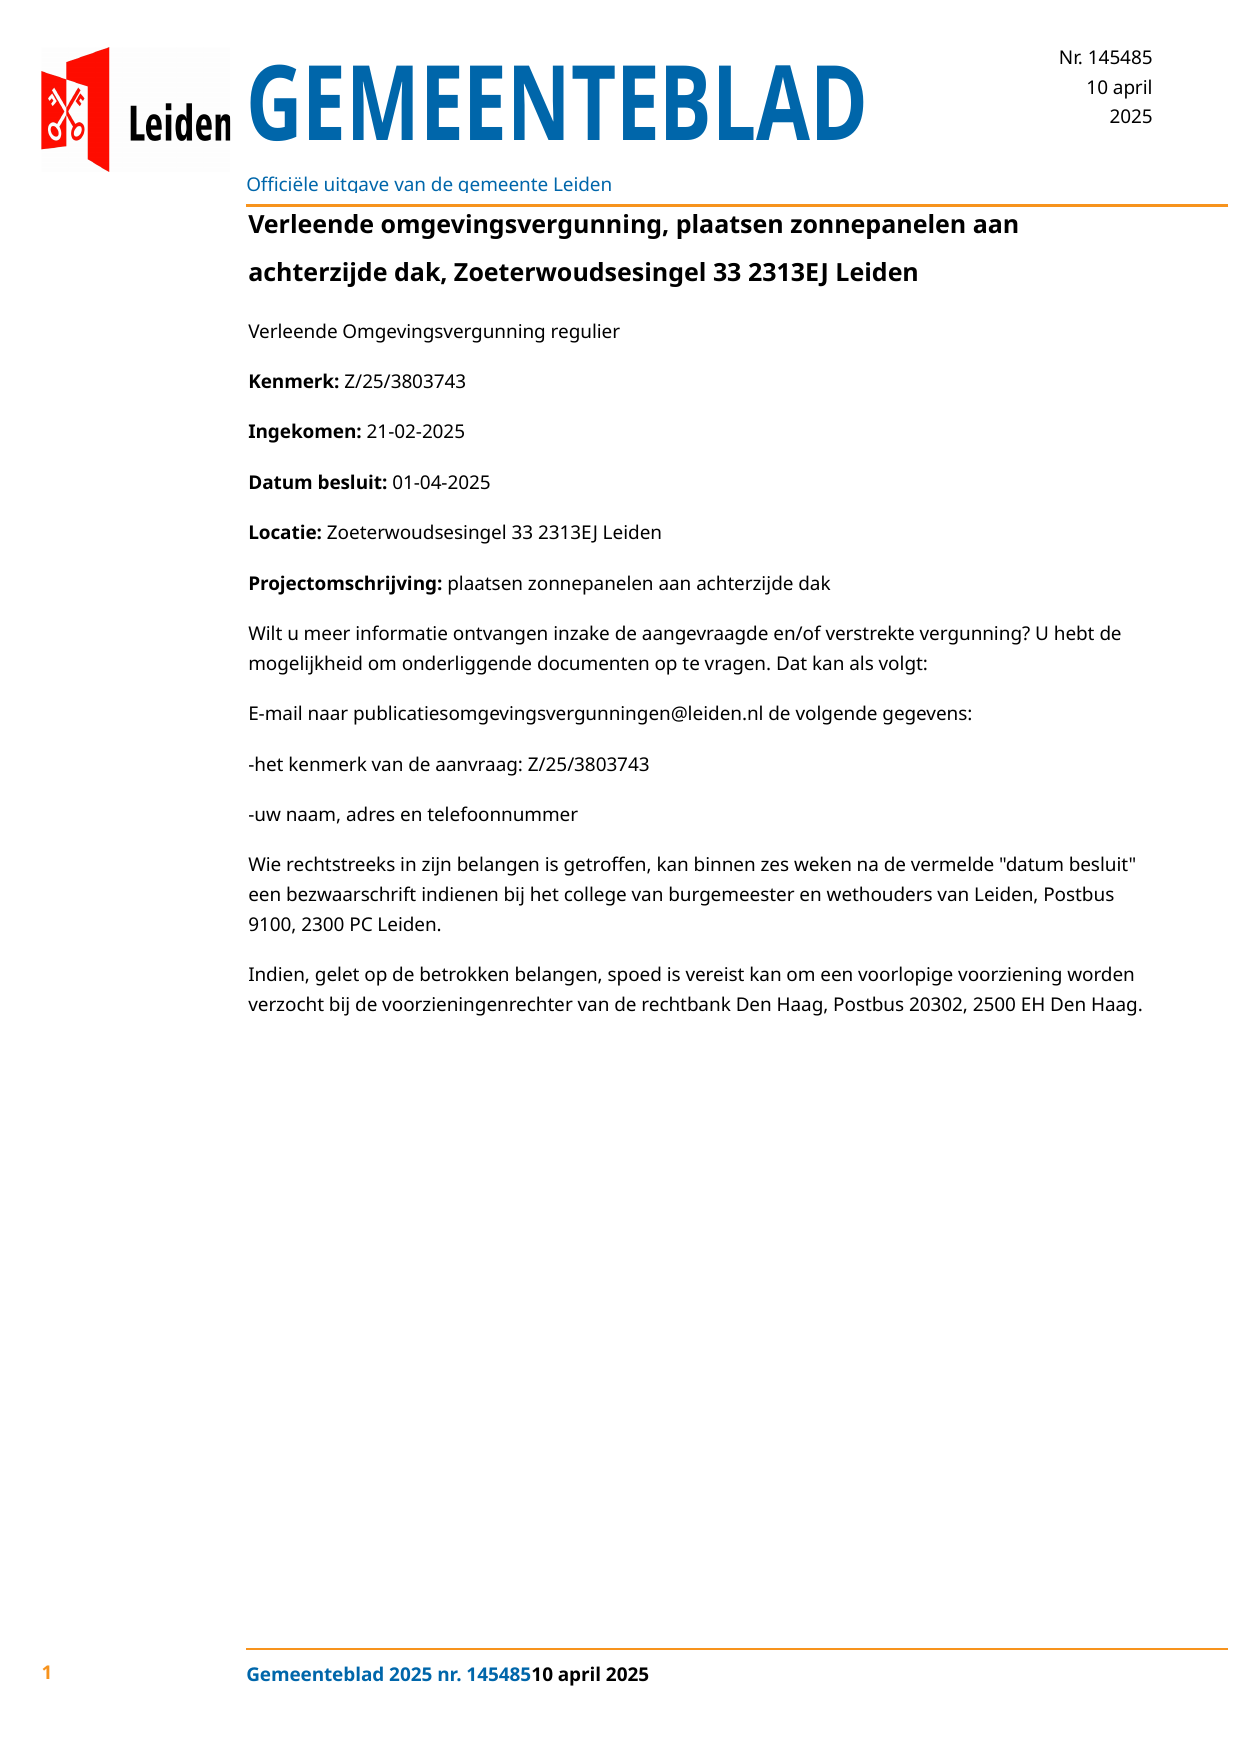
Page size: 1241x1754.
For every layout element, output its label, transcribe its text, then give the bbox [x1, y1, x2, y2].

text Kenmerk: Z/25/3803743 [248, 368, 1152, 394]
text Locatie: Zoeterwoudsesingel 33 2313EJ Leiden [248, 519, 1152, 545]
text E-mail naar publicatiesomgevingsvergunningen@leiden.nl de volgende gegevens: [248, 700, 1152, 726]
text Wilt u meer informatie ontvangen inzake de aangevraagde en/of verstrekte vergunning? U hebt de mogelijkheid om onderliggende documenten op te vragen. Dat kan als volgt: [248, 620, 1152, 676]
text Indien, gelet op de betrokken belangen, spoed is vereist kan om een voorlopige voorziening worden verzocht bij de voorzieningenrechter van de rechtbank Den Haag, Postbus 20302, 2500 EH Den Haag. [248, 961, 1152, 1017]
picture [41, 47, 231, 172]
text Verleende Omgevingsvergunning regulier [248, 318, 1152, 344]
text Wie rechtstreeks in zijn belangen is getroffen, kan binnen zes weken na de vermelde "datum besluit" een bezwaarschrift indienen bij het college van burgemeester en wethouders van Leiden, Postbus 9100, 2300 PC Leiden. [248, 852, 1152, 937]
text -het kenmerk van de aanvraag: Z/25/3803743 [248, 751, 1152, 777]
text Verleende omgevingsvergunning, plaatsen zonnepanelen aan achterzijde dak, Zoeterwoudsesingel 33 2313EJ Leiden [248, 207, 1152, 288]
text Ingekomen: 21-02-2025 [248, 419, 1152, 444]
text -uw naam, adres en telefoonnummer [248, 801, 1152, 827]
text Datum besluit: 01-04-2025 [248, 469, 1152, 495]
text Projectomschrijving: plaatsen zonnepanelen aan achterzijde dak [248, 570, 1152, 596]
